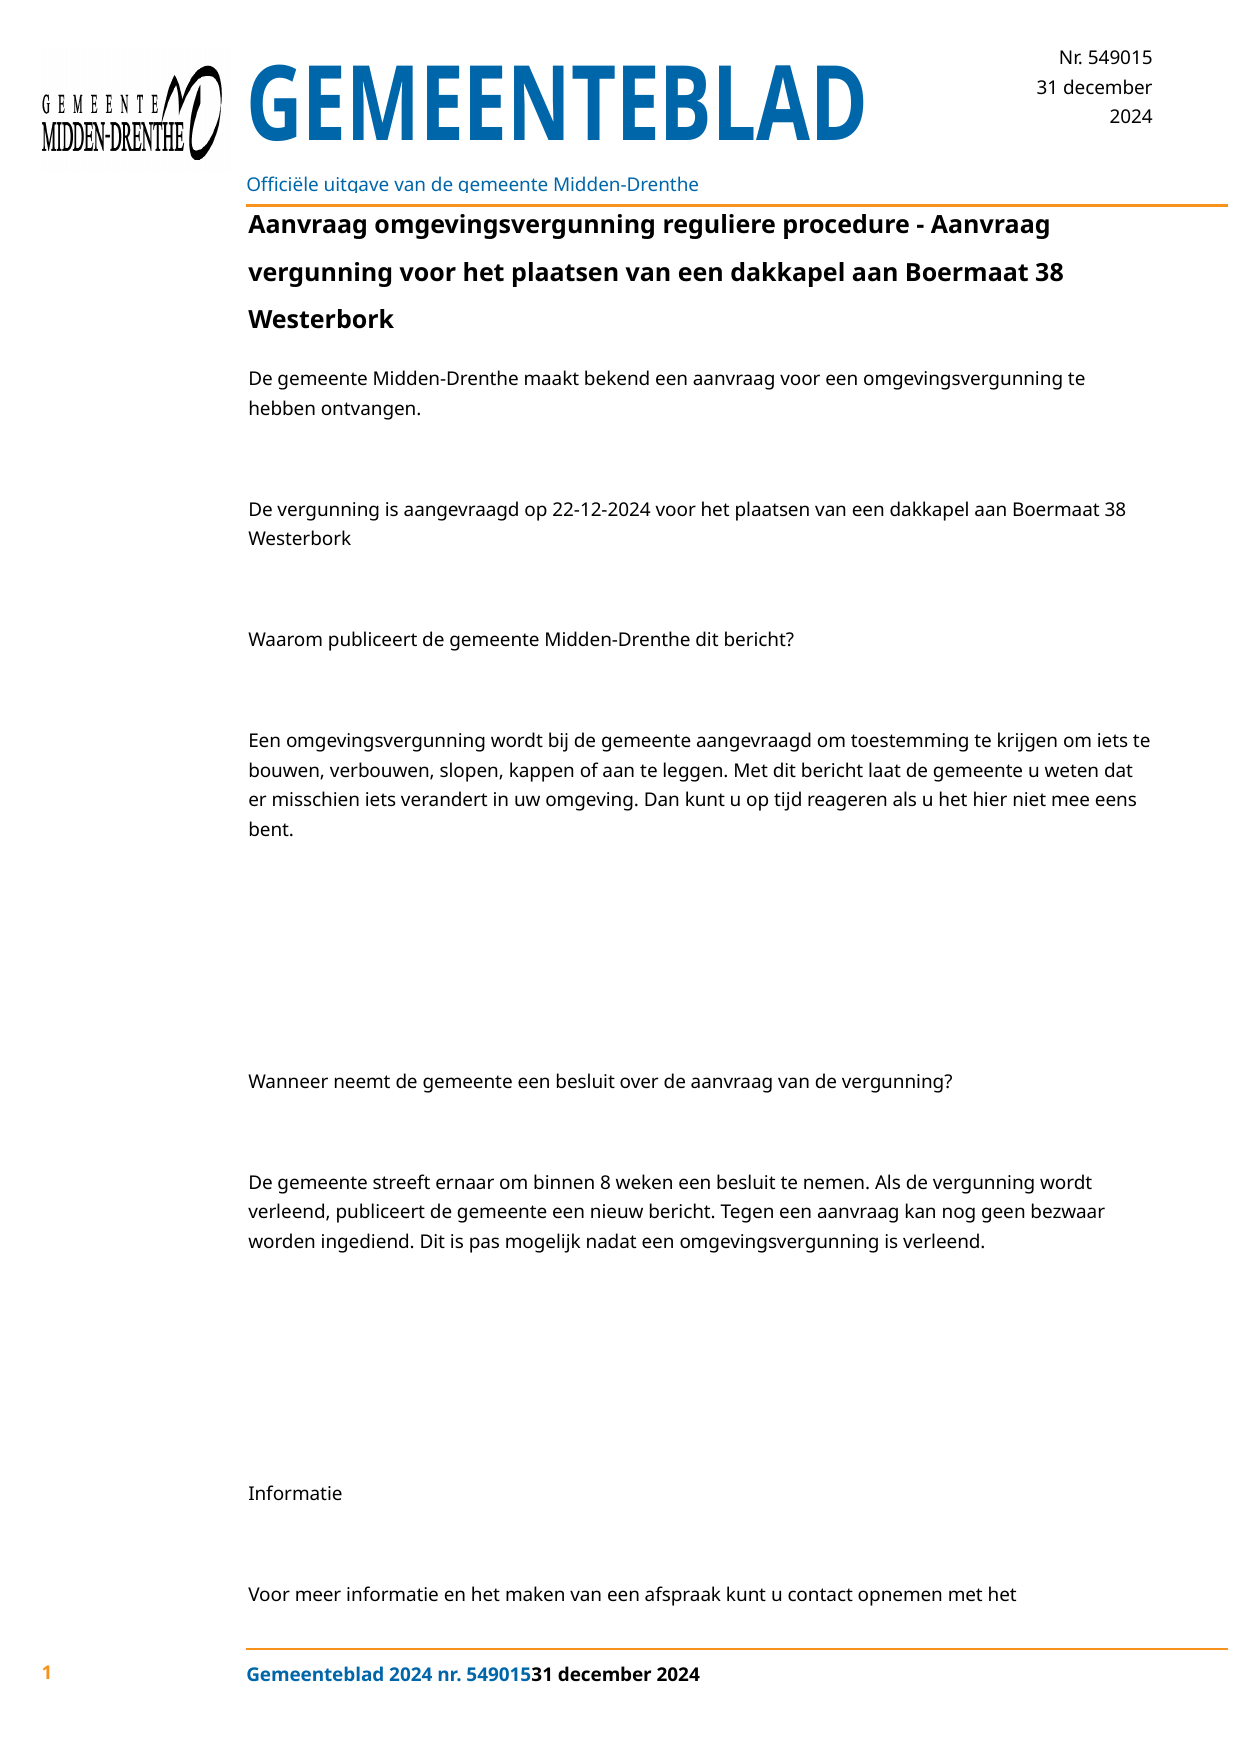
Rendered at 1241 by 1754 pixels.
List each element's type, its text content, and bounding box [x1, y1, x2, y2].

text Voor meer informatie en het maken van een afspraak kunt u contact opnemen met het [248, 1581, 1152, 1607]
text De vergunning is aangevraagd op 22-12-2024 voor het plaatsen van een dakkapel aan Boermaat 38 Westerbork [248, 496, 1152, 551]
text De gemeente Midden-Drenthe maakt bekend een aanvraag voor een omgevingsvergunning te hebben ontvangen. [248, 366, 1152, 421]
text De gemeente streeft ernaar om binnen 8 weken een besluit te nemen. Als de vergunning wordt verleend, publiceert de gemeente een nieuw bericht. Tegen een aanvraag kan nog geen bezwaar worden ingediend. Dit is pas mogelijk nadat een omgevingsvergunning is verleend. [248, 1169, 1152, 1254]
text Aanvraag omgevingsvergunning reguliere procedure - Aanvraag vergunning voor het plaatsen van een dakkapel aan Boermaat 38 Westerbork [248, 207, 1152, 336]
text Waarom publiceert de gemeente Midden-Drenthe dit bericht? [248, 626, 1152, 652]
text Een omgevingsvergunning wordt bij de gemeente aangevraagd om toestemming te krijgen om iets te bouwen, verbouwen, slopen, kappen of aan te leggen. Met dit bericht laat de gemeente u weten dat er misschien iets verandert in uw omgeving. Dan kunt u op tijd reageren als u het hier niet mee eens bent. [248, 727, 1152, 842]
picture [41, 47, 231, 172]
text Wanneer neemt de gemeente een besluit over de aanvraag van de vergunning? [248, 1068, 1152, 1094]
text Informatie [248, 1480, 1152, 1506]
